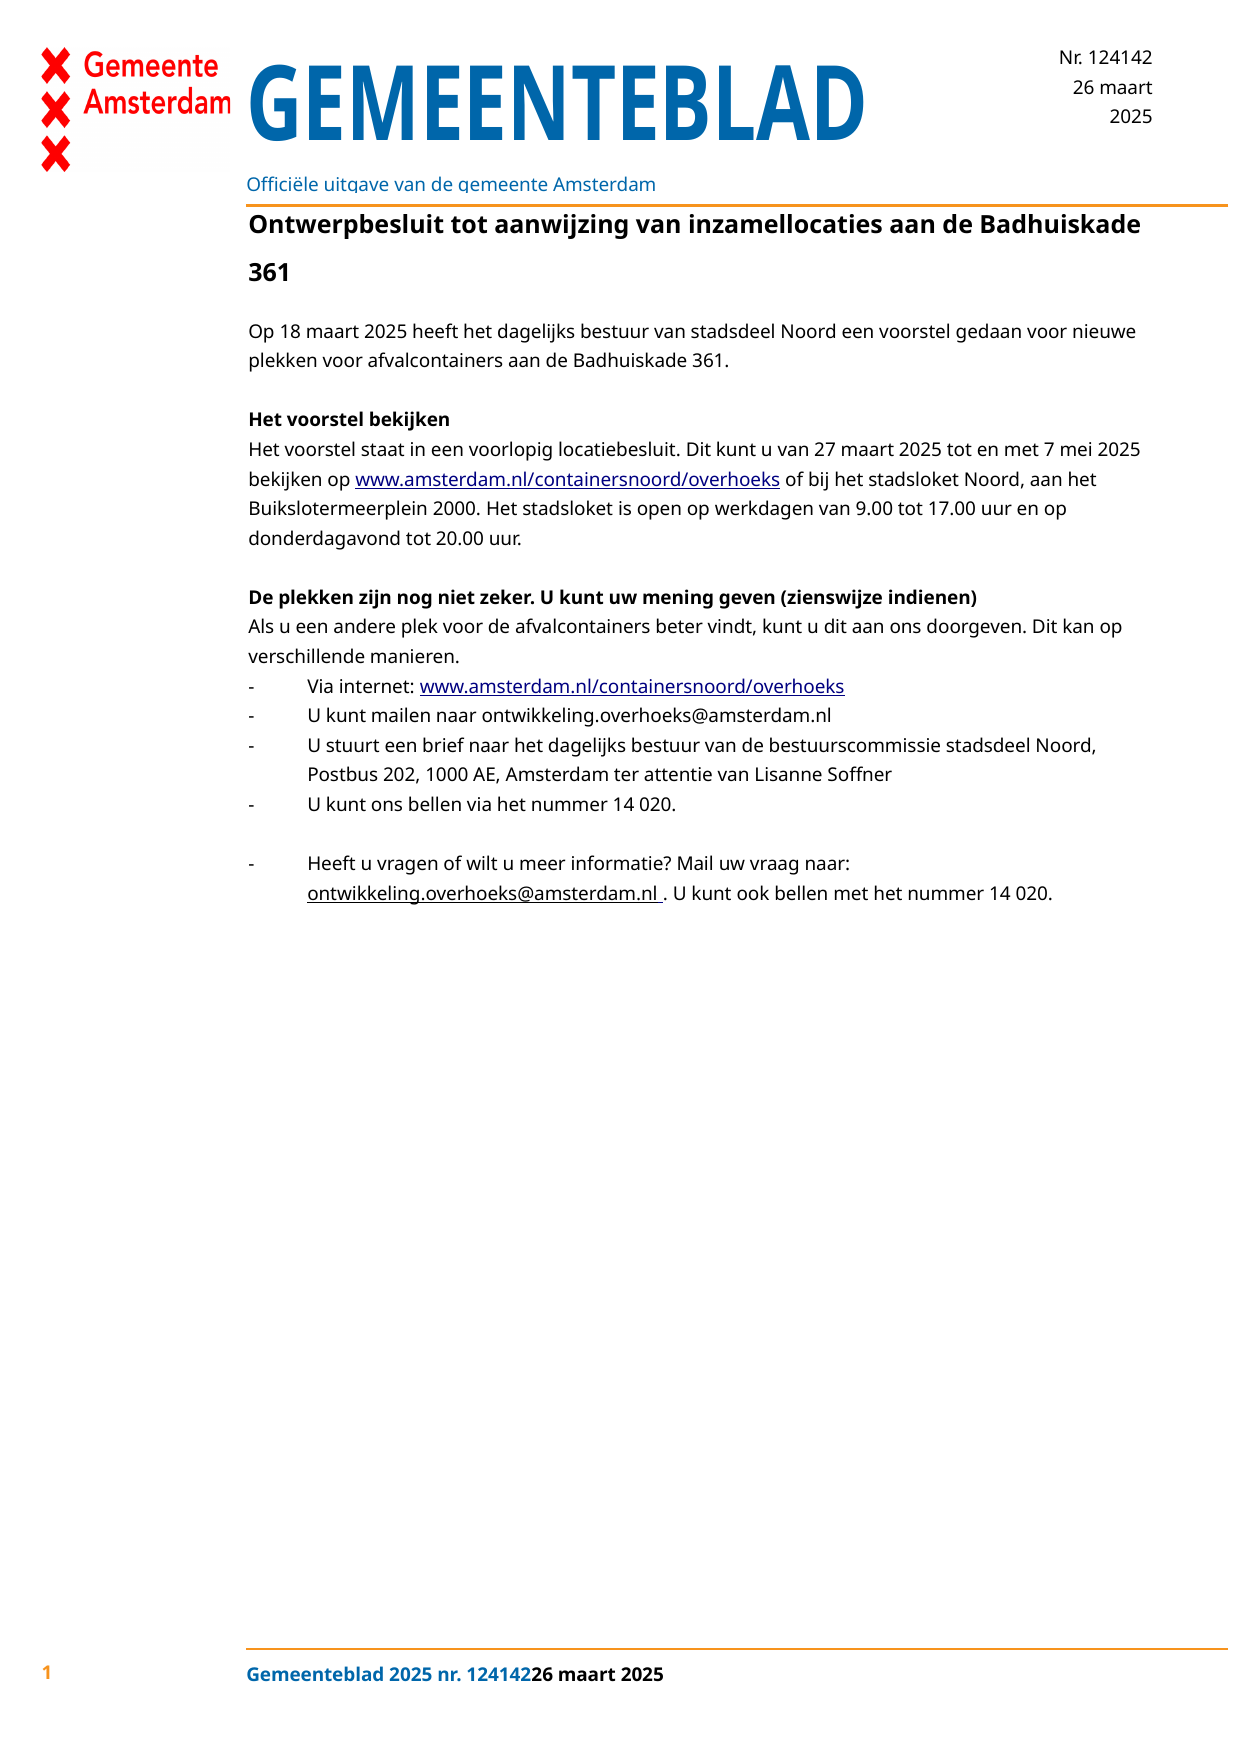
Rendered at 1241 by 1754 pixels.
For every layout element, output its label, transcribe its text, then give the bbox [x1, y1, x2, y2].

text Het voorstel bekijken [248, 407, 1152, 432]
list U kunt mailen naar ontwikkeling.overhoeks@amsterdam.nl [248, 702, 1152, 728]
text Het voorstel staat in een voorlopig locatiebesluit. Dit kunt u van 27 maart 2025 tot en met 7 mei 2025 bekijken op www.amsterdam.nl/containersnoord/overhoeks of bij het stadsloket Noord, aan het Buikslotermeerplein 2000. Het stadsloket is open op werkdagen van 9.00 tot 17.00 uur en op donderdagavond tot 20.00 uur. [248, 436, 1152, 551]
list U kunt ons bellen via het nummer 14 020. [248, 791, 1152, 817]
list U stuurt een brief naar het dagelijks bestuur van de bestuurscommissie stadsdeel Noord, Postbus 202, 1000 AE, Amsterdam ter attentie van Lisanne Soffner [248, 732, 1152, 787]
text De plekken zijn nog niet zeker. U kunt uw mening geven (zienswijze indienen) [248, 584, 1152, 610]
picture [41, 47, 231, 172]
text Als u een andere plek voor de afvalcontainers beter vindt, kunt u dit aan ons doorgeven. Dit kan op verschillende manieren. [248, 614, 1152, 669]
list Via internet: www.amsterdam.nl/containersnoord/overhoeks [248, 673, 1152, 699]
text Ontwerpbesluit tot aanwijzing van inzamellocaties aan de Badhuiskade 361 [248, 207, 1152, 288]
list ontwikkeling.overhoeks@amsterdam.nl . U kunt ook bellen met het nummer 14 020. [248, 880, 1152, 906]
list Heeft u vragen of wilt u meer informatie? Mail uw vraag naar: [248, 850, 1152, 876]
text Op 18 maart 2025 heeft het dagelijks bestuur van stadsdeel Noord een voorstel gedaan voor nieuwe plekken voor afvalcontainers aan de Badhuiskade 361. [248, 318, 1152, 373]
